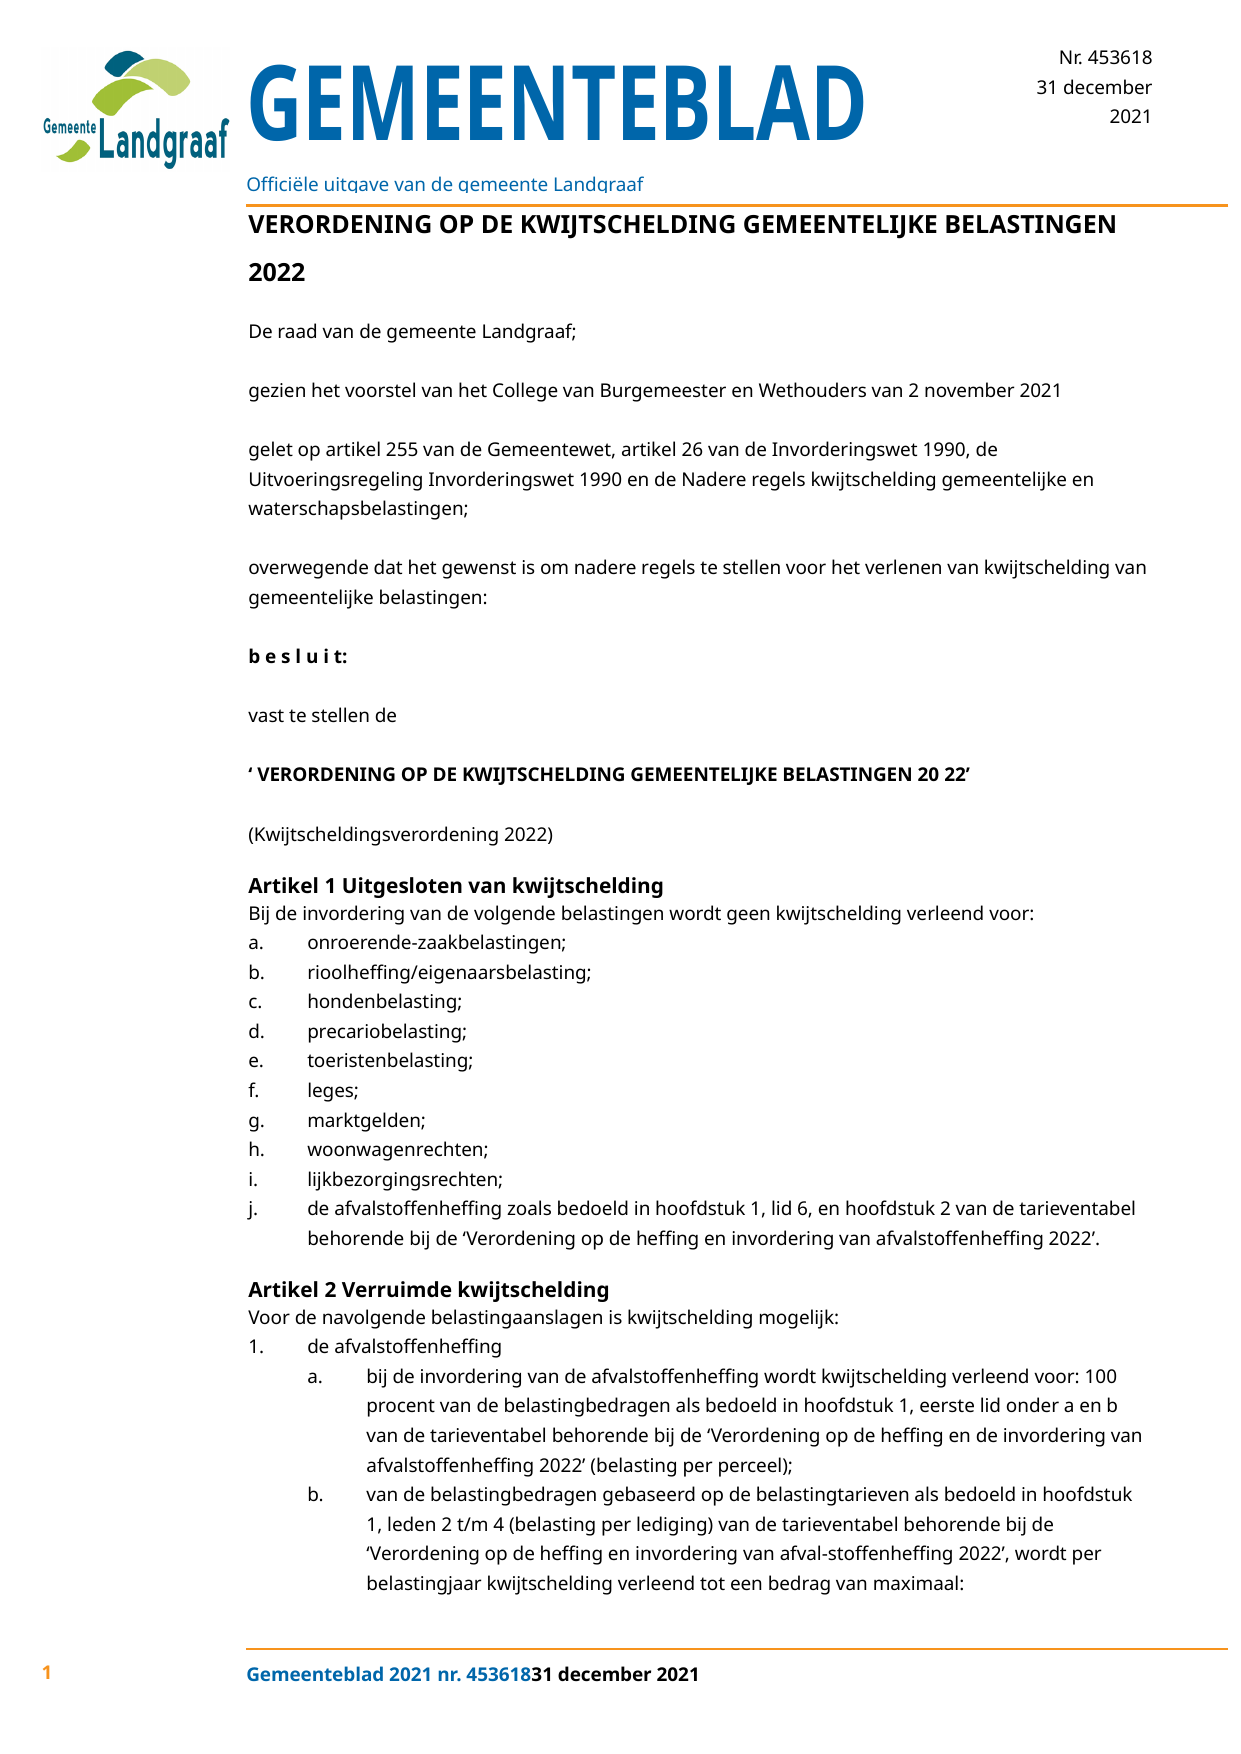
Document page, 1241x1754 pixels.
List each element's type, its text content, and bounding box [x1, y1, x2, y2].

list rioolheffing/eigenaarsbelasting; [248, 959, 1152, 984]
text Voor de navolgende belastingaanslagen is kwijtschelding mogelijk: [248, 1304, 1152, 1330]
list de afvalstoffenheffing zoals bedoeld in hoofdstuk 1, lid 6, en hoofdstuk 2 van de tarieventabel behorende bij de ‘Verordening op de heffing en invordering van afvalstoffenheffing 2022’. [248, 1196, 1152, 1251]
list marktgelden; [248, 1107, 1152, 1132]
text (Kwijtscheldingsverordening 2022) [248, 821, 1152, 847]
text b e s l u i t: [248, 643, 1152, 669]
text gelet op artikel 255 van de Gemeentewet, artikel 26 van de Invorderingswet 1990, de Uitvoeringsregeling Invorderingswet 1990 en de Nadere regels kwijtschelding gemeentelijke en waterschapsbelastingen; [248, 436, 1152, 521]
list leges; [248, 1077, 1152, 1103]
text gezien het voorstel van het College van Burgemeester en Wethouders van 2 november 2021 [248, 377, 1152, 403]
picture [41, 47, 231, 172]
list hondenbelasting; [248, 988, 1152, 1014]
list de afvalstoffenheffing [248, 1333, 1152, 1359]
text vast te stellen de [248, 702, 1152, 728]
text Artikel 2 Verruimde kwijtschelding [248, 1276, 1152, 1304]
list precariobelasting; [248, 1018, 1152, 1044]
list toeristenbelasting; [248, 1048, 1152, 1073]
text overwegende dat het gewenst is om nadere regels te stellen voor het verlenen van kwijtschelding van gemeentelijke belastingen: [248, 554, 1152, 610]
text Bij de invordering van de volgende belastingen wordt geen kwijtschelding verleend voor: [248, 900, 1152, 925]
list bij de invordering van de afvalstoffenheffing wordt kwijtschelding verleend voor: 100 procent van de belastingbedragen als bedoeld in hoofdstuk 1, eerste lid onder a en b van de tarieventabel behorende bij de ‘Verordening op de heffing en de invordering van afvalstoffenheffing 2022’ (belasting per perceel); [307, 1363, 1152, 1478]
list woonwagenrechten; [248, 1136, 1152, 1162]
list onroerende-zaakbelastingen; [248, 929, 1152, 955]
list van de belastingbedragen gebaseerd op de belastingtarieven als bedoeld in hoofdstuk 1, leden 2 t/m 4 (belasting per lediging) van de tarieventabel behorende bij de ‘Verordening op de heffing en invordering van afval-stoffenheffing 2022’, wordt per belastingjaar kwijtschelding verleend tot een bedrag van maximaal: [307, 1481, 1152, 1596]
text Artikel 1 Uitgesloten van kwijtschelding [248, 871, 1152, 900]
text De raad van de gemeente Landgraaf; [248, 318, 1152, 344]
text ‘ VERORDENING OP DE KWIJTSCHELDING GEMEENTELIJKE BELASTINGEN 20 22’ [248, 762, 1152, 787]
list lijkbezorgingsrechten; [248, 1166, 1152, 1192]
text VERORDENING OP DE KWIJTSCHELDING GEMEENTELIJKE BELASTINGEN 2022 [248, 207, 1152, 288]
